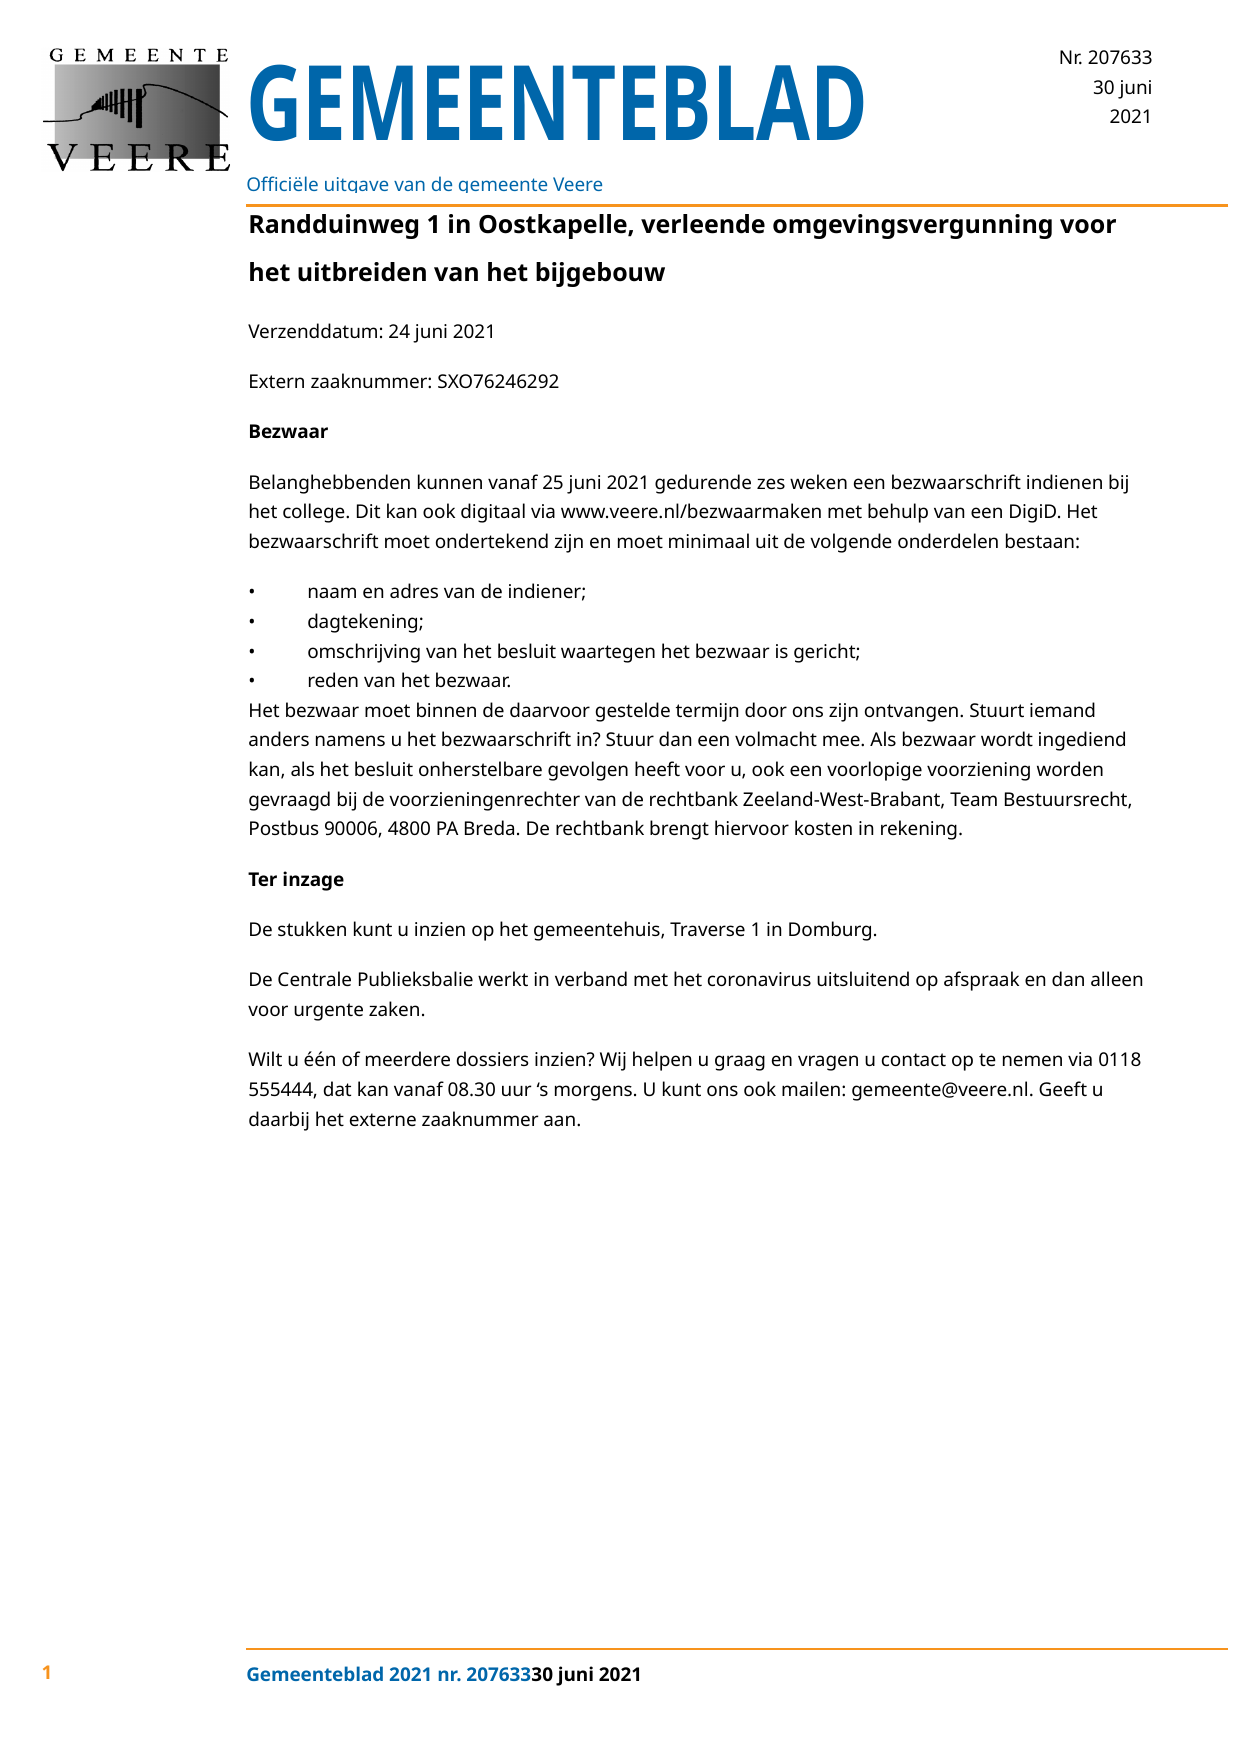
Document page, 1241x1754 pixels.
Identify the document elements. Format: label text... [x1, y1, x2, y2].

text Het bezwaar moet binnen de daarvoor gestelde termijn door ons zijn ontvangen. Stuurt iemand anders namens u het bezwaarschrift in? Stuur dan een volmacht mee. Als bezwaar wordt ingediend kan, als het besluit onherstelbare gevolgen heeft voor u, ook een voorlopige voorziening worden gevraagd bij de voorzieningenrechter van de rechtbank Zeeland-West-Brabant, Team Bestuursrecht, Postbus 90006, 4800 PA Breda. De rechtbank brengt hiervoor kosten in rekening. [248, 697, 1152, 841]
text Wilt u één of meerdere dossiers inzien? Wij helpen u graag en vragen u contact op te nemen via 0118 555444, dat kan vanaf 08.30 uur ‘s morgens. U kunt ons ook mailen: gemeente@veere.nl. Geeft u daarbij het externe zaaknummer aan. [248, 1047, 1152, 1132]
text De stukken kunt u inzien op het gemeentehuis, Traverse 1 in Domburg. [248, 916, 1152, 942]
text Belanghebbenden kunnen vanaf 25 juni 2021 gedurende zes weken een bezwaarschrift indienen bij het college. Dit kan ook digitaal via www.veere.nl/bezwaarmaken met behulp van een DigiD. Het bezwaarschrift moet ondertekend zijn en moet minimaal uit de volgende onderdelen bestaan: [248, 469, 1152, 554]
list omschrijving van het besluit waartegen het bezwaar is gericht; [248, 638, 1152, 664]
text De Centrale Publieksbalie werkt in verband met het coronavirus uitsluitend op afspraak en dan alleen voor urgente zaken. [248, 967, 1152, 1022]
text Extern zaaknummer: SXO76246292 [248, 368, 1152, 394]
list reden van het bezwaar. [248, 667, 1152, 693]
text Bezwaar [248, 419, 1152, 444]
list dagtekening; [248, 608, 1152, 634]
list naam en adres van de indiener; [248, 579, 1152, 604]
text Verzenddatum: 24 juni 2021 [248, 318, 1152, 344]
picture [41, 47, 231, 172]
text Randduinweg 1 in Oostkapelle, verleende omgevingsvergunning voor het uitbreiden van het bijgebouw [248, 207, 1152, 288]
text Ter inzage [248, 866, 1152, 892]
